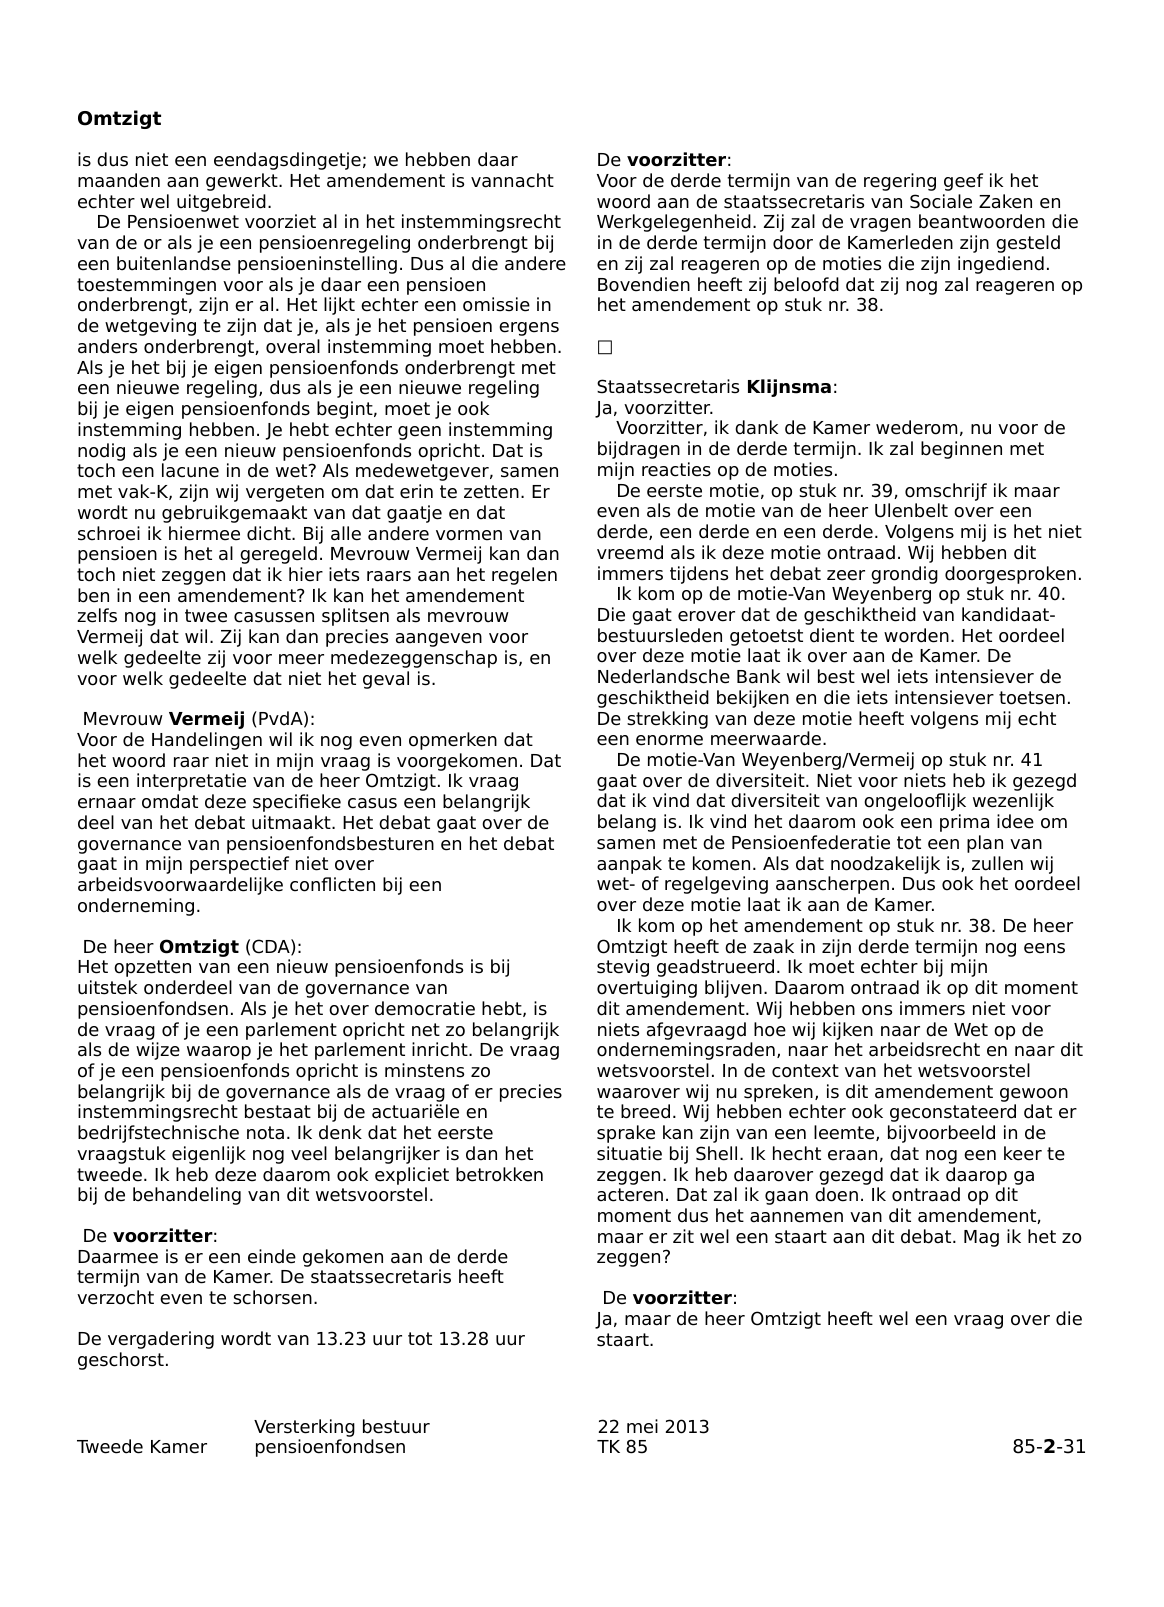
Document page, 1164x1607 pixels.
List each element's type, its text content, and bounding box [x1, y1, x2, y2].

text Staatssecretaris Klijnsma: [596, 377, 1087, 397]
text is dus niet een eendagsdingetje; we hebben daar maanden aan gewerkt. Het amendement is vannacht echter wel uitgebreid. [77, 150, 567, 212]
text Ik kom op de motie-Van Weyenberg op stuk nr. 40. Die gaat erover dat de geschiktheid van kandidaat-bestuursleden getoetst dient te worden. Het oordeel over deze motie laat ik over aan de Kamer. De Nederlandsche Bank wil best wel iets intensiever de geschiktheid bekijken en die iets intensiever toetsen. De strekking van deze motie heeft volgens mij echt een enorme meerwaarde. [596, 584, 1087, 750]
text Voor de derde termijn van de regering geef ik het woord aan de staatssecretaris van Sociale Zaken en Werkgelegenheid. Zij zal de vragen beantwoorden die in de derde termijn door de Kamerleden zijn gesteld en zij zal reageren op de moties die zijn ingediend. Bovendien heeft zij beloofd dat zij nog zal reageren op het amendement op stuk nr. 38. [596, 171, 1087, 316]
text Het opzetten van een nieuw pensioenfonds is bij uitstek onderdeel van de governance van pensioenfondsen. Als je het over democratie hebt, is de vraag of je een parlement opricht net zo belangrijk als de wijze waarop je het parlement inricht. De vraag of je een pensioenfonds opricht is minstens zo belangrijk bij de governance als de vraag of er precies instemmingsrecht bestaat bij de actuariële en bedrijfstechnische nota. Ik denk dat het eerste vraagstuk eigenlijk nog veel belangrijker is dan het tweede. Ik heb deze daarom ook expliciet betrokken bij de behandeling van dit wetsvoorstel. [77, 957, 567, 1206]
text Ja, maar de heer Omtzigt heeft wel een vraag over die staart. [596, 1309, 1087, 1350]
text Ja, voorzitter. [596, 397, 1087, 418]
text De eerste motie, op stuk nr. 39, omschrijf ik maar even als de motie van de heer Ulenbelt over een derde, een derde en een derde. Volgens mij is het niet vreemd als ik deze motie ontraad. Wij hebben dit immers tijdens het debat zeer grondig doorgesproken. [596, 480, 1087, 584]
text □ [596, 336, 1087, 357]
text De voorzitter: [596, 1288, 1087, 1309]
text De Pensioenwet voorziet al in het instemmingsrecht van de or als je een pensioenregeling onderbrengt bij een buitenlandse pensioeninstelling. Dus al die andere toestemmingen voor als je daar een pensioen onderbrengt, zijn er al. Het lijkt echter een omissie in de wetgeving te zijn dat je, als je het pensioen ergens anders onderbrengt, overal instemming moet hebben. Als je het bij je eigen pensioenfonds onderbrengt met een nieuwe regeling, dus als je een nieuwe regeling bij je eigen pensioenfonds begint, moet je ook instemming hebben. Je hebt echter geen instemming nodig als je een nieuw pensioenfonds opricht. Dat is toch een lacune in de wet? Als medewetgever, samen met vak-K, zijn wij vergeten om dat erin te zetten. Er wordt nu gebruikgemaakt van dat gaatje en dat schroei ik hiermee dicht. Bij alle andere vormen van pensioen is het al geregeld. Mevrouw Vermeij kan dan toch niet zeggen dat ik hier iets raars aan het regelen ben in een amendement? Ik kan het amendement zelfs nog in twee casussen splitsen als mevrouw Vermeij dat wil. Zij kan dan precies aangeven voor welk gedeelte zij voor meer medezeggenschap is, en voor welk gedeelte dat niet het geval is. [77, 212, 567, 689]
text Voor de Handelingen wil ik nog even opmerken dat het woord raar niet in mijn vraag is voorgekomen. Dat is een interpretatie van de heer Omtzigt. Ik vraag ernaar omdat deze specifieke casus een belangrijk deel van het debat uitmaakt. Het debat gaat over de governance van pensioenfondsbesturen en het debat gaat in mijn perspectief niet over arbeidsvoorwaardelijke conflicten bij een onderneming. [77, 730, 567, 916]
text Daarmee is er een einde gekomen aan de derde termijn van de Kamer. De staatssecretaris heeft verzocht even te schorsen. [77, 1247, 567, 1309]
text Ik kom op het amendement op stuk nr. 38. De heer Omtzigt heeft de zaak in zijn derde termijn nog eens stevig geadstrueerd. Ik moet echter bij mijn overtuiging blijven. Daarom ontraad ik op dit moment dit amendement. Wij hebben ons immers niet voor niets afgevraagd hoe wij kijken naar de Wet op de ondernemingsraden, naar het arbeidsrecht en naar dit wetsvoorstel. In de context van het wetsvoorstel waarover wij nu spreken, is dit amendement gewoon te breed. Wij hebben echter ook geconstateerd dat er sprake kan zijn van een leemte, bijvoorbeeld in de situatie bij Shell. Ik hecht eraan, dat nog een keer te zeggen. Ik heb daarover gezegd dat ik daarop ga acteren. Dat zal ik gaan doen. Ik ontraad op dit moment dus het aannemen van dit amendement, maar er zit wel een staart aan dit debat. Mag ik het zo zeggen? [596, 916, 1087, 1268]
text Voorzitter, ik dank de Kamer wederom, nu voor de bijdragen in de derde termijn. Ik zal beginnen met mijn reacties op de moties. [596, 418, 1087, 480]
text De voorzitter: [77, 1226, 567, 1247]
text Mevrouw Vermeij (PvdA): [77, 709, 567, 730]
text De heer Omtzigt (CDA): [77, 936, 567, 957]
text De motie-Van Weyenberg/Vermeij op stuk nr. 41 gaat over de diversiteit. Niet voor niets heb ik gezegd dat ik vind dat diversiteit van ongelooflijk wezenlijk belang is. Ik vind het daarom ook een prima idee om samen met de Pensioenfederatie tot een plan van aanpak te komen. Als dat noodzakelijk is, zullen wij wet- of regelgeving aanscherpen. Dus ook het oordeel over deze motie laat ik aan de Kamer. [596, 750, 1087, 916]
text De vergadering wordt van 13.23 uur tot 13.28 uur geschorst. [77, 1329, 567, 1370]
text De voorzitter: [596, 150, 1087, 171]
